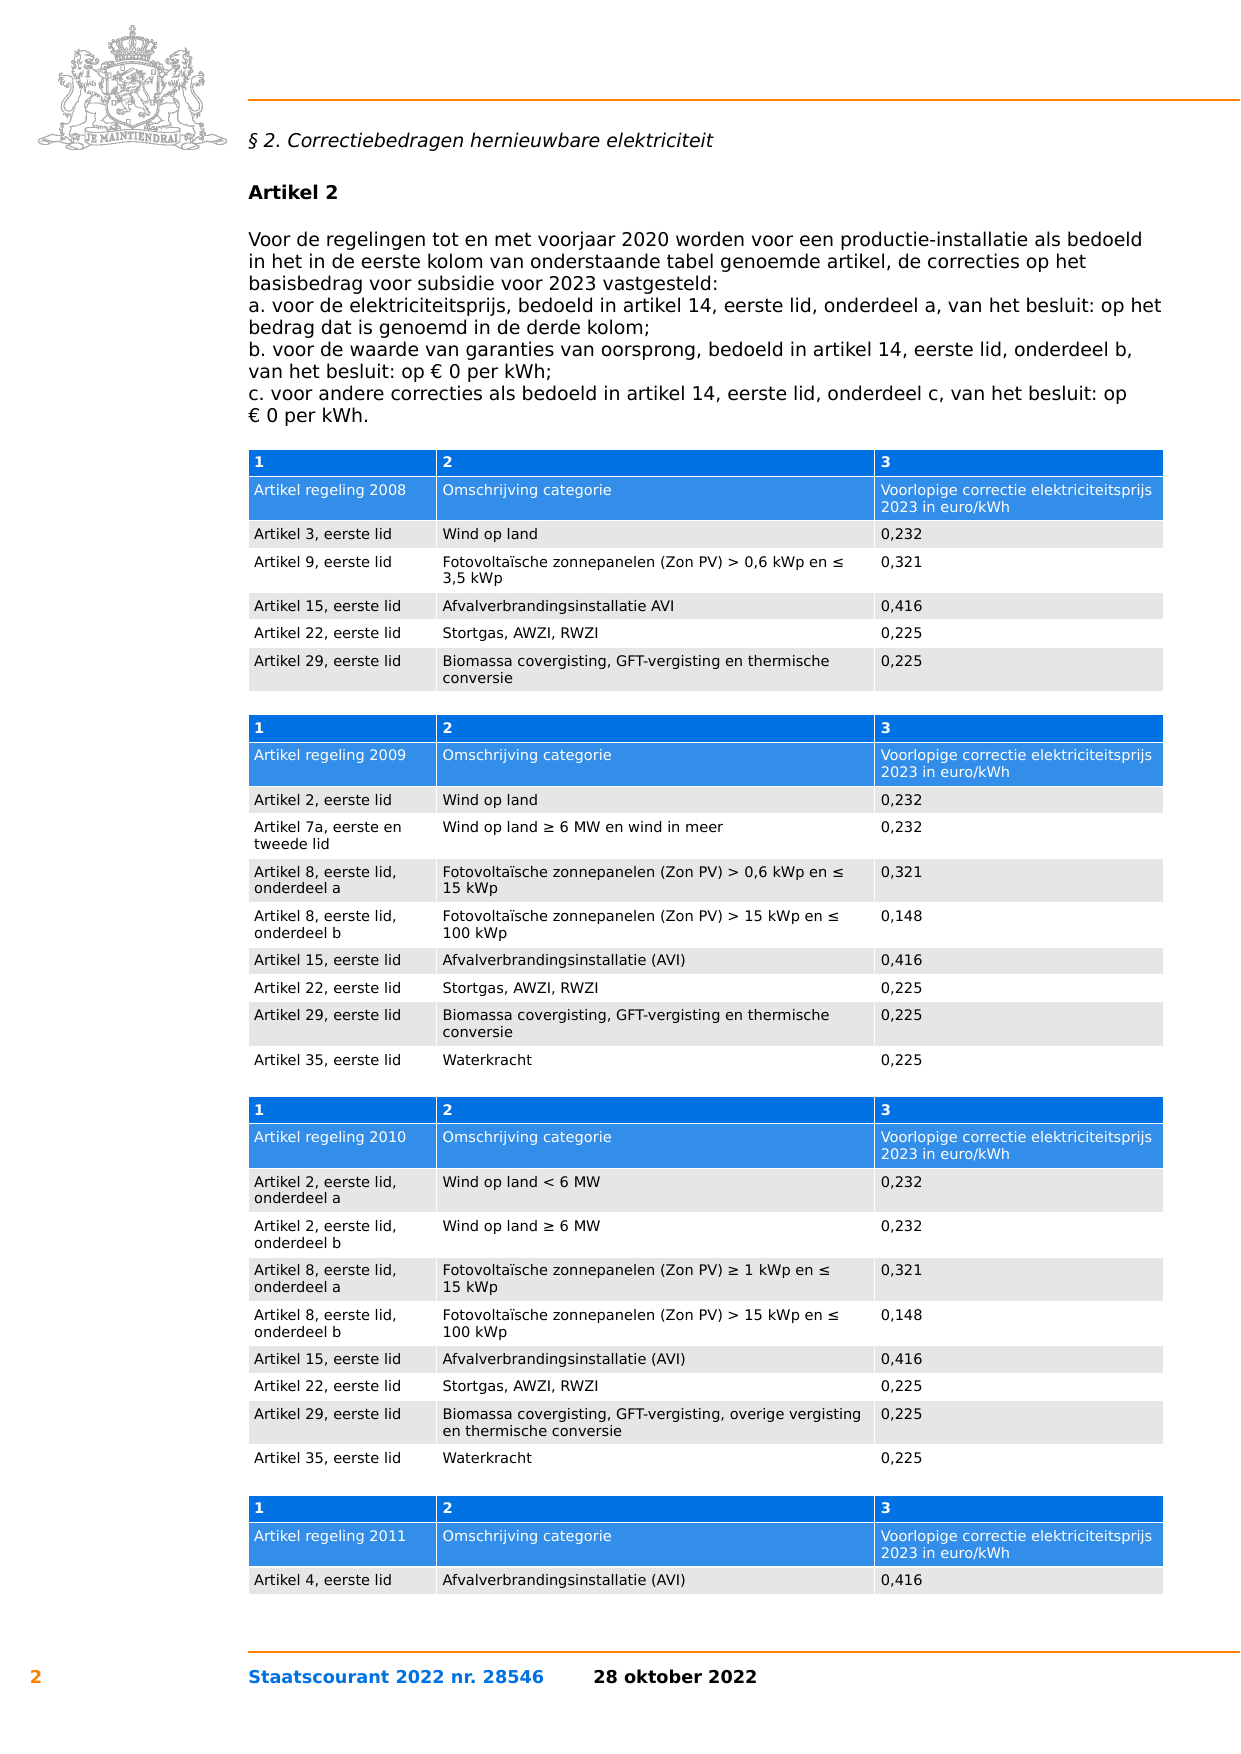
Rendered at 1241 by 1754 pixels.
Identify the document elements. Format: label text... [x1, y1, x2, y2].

table_cell Waterkracht [437, 1047, 874, 1073]
table_cell 0,416 [875, 1346, 1163, 1373]
table_header 3 [875, 450, 1163, 476]
table_cell Stortgas, AWZI, RWZI [437, 1374, 874, 1400]
table_cell Artikel 22, eerste lid [249, 621, 436, 647]
table_header 1 [249, 1496, 436, 1522]
table_header 3 [875, 1496, 1163, 1522]
table_cell Artikel 22, eerste lid [249, 1374, 436, 1400]
table_cell Artikel 2, eerste lid, onderdeel a [249, 1169, 436, 1212]
table_cell Artikel regeling 2010 [249, 1124, 436, 1168]
picture [38, 25, 227, 150]
table_cell Omschrijving categorie [437, 1523, 874, 1566]
table_cell 0,225 [875, 1047, 1163, 1073]
subtitle Artikel 2 [248, 182, 1163, 204]
table_cell 0,321 [875, 859, 1163, 902]
table_cell Biomassa covergisting, GFT-vergisting, overige vergisting en thermische conversie [437, 1401, 874, 1444]
table_cell Wind op land [437, 521, 874, 548]
table_cell Artikel 29, eerste lid [249, 648, 436, 691]
table_cell Artikel 4, eerste lid [249, 1568, 436, 1594]
table_cell Stortgas, AWZI, RWZI [437, 975, 874, 1001]
table_cell Artikel 35, eerste lid [249, 1445, 436, 1472]
table_header 3 [875, 715, 1163, 742]
table_cell 0,148 [875, 1302, 1163, 1345]
table_header 1 [249, 715, 436, 742]
table_cell 0,225 [875, 1401, 1163, 1444]
table_header 1 [249, 1097, 436, 1123]
table_cell Artikel regeling 2009 [249, 743, 436, 786]
table_cell Artikel 8, eerste lid, onderdeel b [249, 903, 436, 946]
table_cell Artikel regeling 2008 [249, 477, 436, 520]
table_cell Omschrijving categorie [437, 477, 874, 520]
table_cell 0,232 [875, 787, 1163, 813]
table_header 2 [437, 450, 874, 476]
table_cell 0,225 [875, 1374, 1163, 1400]
table_header 1 [249, 450, 436, 476]
table_cell Artikel 35, eerste lid [249, 1047, 436, 1073]
table_cell Biomassa covergisting, GFT-vergisting en thermische conversie [437, 1002, 874, 1046]
table_cell 0,232 [875, 521, 1163, 548]
table_cell Artikel 15, eerste lid [249, 1346, 436, 1373]
table_cell Voorlopige correctie elektriciteitsprijs 2023 in euro/kWh [875, 743, 1163, 786]
table_cell 0,225 [875, 1002, 1163, 1046]
table_cell Artikel 15, eerste lid [249, 593, 436, 619]
table_cell Afvalverbrandingsinstallatie (AVI) [437, 1346, 874, 1373]
table_cell Artikel regeling 2011 [249, 1523, 436, 1566]
table_cell Voorlopige correctie elektriciteitsprijs 2023 in euro/kWh [875, 1523, 1163, 1566]
table_cell 0,232 [875, 1213, 1163, 1256]
table_cell Artikel 9, eerste lid [249, 549, 436, 592]
table_cell 0,225 [875, 621, 1163, 647]
table_cell 0,321 [875, 549, 1163, 592]
table_cell Artikel 29, eerste lid [249, 1401, 436, 1444]
table_cell 0,232 [875, 814, 1163, 858]
table_cell Afvalverbrandingsinstallatie AVI [437, 593, 874, 619]
table_cell Wind op land ≥ 6 MW [437, 1213, 874, 1256]
table_cell Afvalverbrandingsinstallatie (AVI) [437, 1568, 874, 1594]
table_cell Artikel 7a, eerste en tweede lid [249, 814, 436, 858]
table_cell Artikel 2, eerste lid [249, 787, 436, 813]
table_cell Voorlopige correctie elektriciteitsprijs 2023 in euro/kWh [875, 477, 1163, 520]
table_cell Fotovoltaïsche zonnepanelen (Zon PV) > 15 kWp en ≤ 100 kWp [437, 1302, 874, 1345]
text a. voor de elektriciteitsprijs, bedoeld in artikel 14, eerste lid, onderdeel a, van het besluit: op het bedrag dat is genoemd in de derde kolom; [248, 295, 1163, 339]
table_header 2 [437, 715, 874, 742]
table_cell Artikel 8, eerste lid, onderdeel b [249, 1302, 436, 1345]
table_cell 0,225 [875, 648, 1163, 691]
table_cell Artikel 15, eerste lid [249, 948, 436, 974]
table_cell Wind op land [437, 787, 874, 813]
table_cell 0,416 [875, 948, 1163, 974]
table_cell 0,416 [875, 593, 1163, 619]
table_header 2 [437, 1496, 874, 1522]
table_cell Afvalverbrandingsinstallatie (AVI) [437, 948, 874, 974]
table_cell Fotovoltaïsche zonnepanelen (Zon PV) > 0,6 kWp en ≤ 3,5 kWp [437, 549, 874, 592]
table_cell Fotovoltaïsche zonnepanelen (Zon PV) > 15 kWp en ≤ 100 kWp [437, 903, 874, 946]
table_cell Artikel 8, eerste lid, onderdeel a [249, 859, 436, 902]
text b. voor de waarde van garanties van oorsprong, bedoeld in artikel 14, eerste lid, onderdeel b, van het besluit: op € 0 per kWh; [248, 339, 1163, 383]
table_cell Voorlopige correctie elektriciteitsprijs 2023 in euro/kWh [875, 1124, 1163, 1168]
table_cell Artikel 29, eerste lid [249, 1002, 436, 1046]
table_cell 0,321 [875, 1258, 1163, 1301]
text c. voor andere correcties als bedoeld in artikel 14, eerste lid, onderdeel c, van het besluit: op € 0 per kWh. [248, 383, 1163, 427]
text Voor de regelingen tot en met voorjaar 2020 worden voor een productie-installatie als bedoeld in het in de eerste kolom van onderstaande tabel genoemde artikel, de correcties op het basisbedrag voor subsidie voor 2023 vastgesteld: [248, 229, 1163, 295]
table_cell 0,416 [875, 1568, 1163, 1594]
table_cell Biomassa covergisting, GFT-vergisting en thermische conversie [437, 648, 874, 691]
table_cell Omschrijving categorie [437, 1124, 874, 1168]
table_cell Stortgas, AWZI, RWZI [437, 621, 874, 647]
table_cell Artikel 3, eerste lid [249, 521, 436, 548]
table_cell Artikel 2, eerste lid, onderdeel b [249, 1213, 436, 1256]
table_cell 0,225 [875, 975, 1163, 1001]
table_cell Omschrijving categorie [437, 743, 874, 786]
table_header 2 [437, 1097, 874, 1123]
table_cell Artikel 8, eerste lid, onderdeel a [249, 1258, 436, 1301]
table_cell Wind op land < 6 MW [437, 1169, 874, 1212]
table_cell Fotovoltaïsche zonnepanelen (Zon PV) ≥ 1 kWp en ≤ 15 kWp [437, 1258, 874, 1301]
table_cell 0,232 [875, 1169, 1163, 1212]
subtitle § 2. Correctiebedragen hernieuwbare elektriciteit [248, 130, 1163, 152]
table_cell Waterkracht [437, 1445, 874, 1472]
table_cell Artikel 22, eerste lid [249, 975, 436, 1001]
table_cell 0,148 [875, 903, 1163, 946]
table_cell 0,225 [875, 1445, 1163, 1472]
table_cell Wind op land ≥ 6 MW en wind in meer [437, 814, 874, 858]
table_cell Fotovoltaïsche zonnepanelen (Zon PV) > 0,6 kWp en ≤ 15 kWp [437, 859, 874, 902]
table_header 3 [875, 1097, 1163, 1123]
